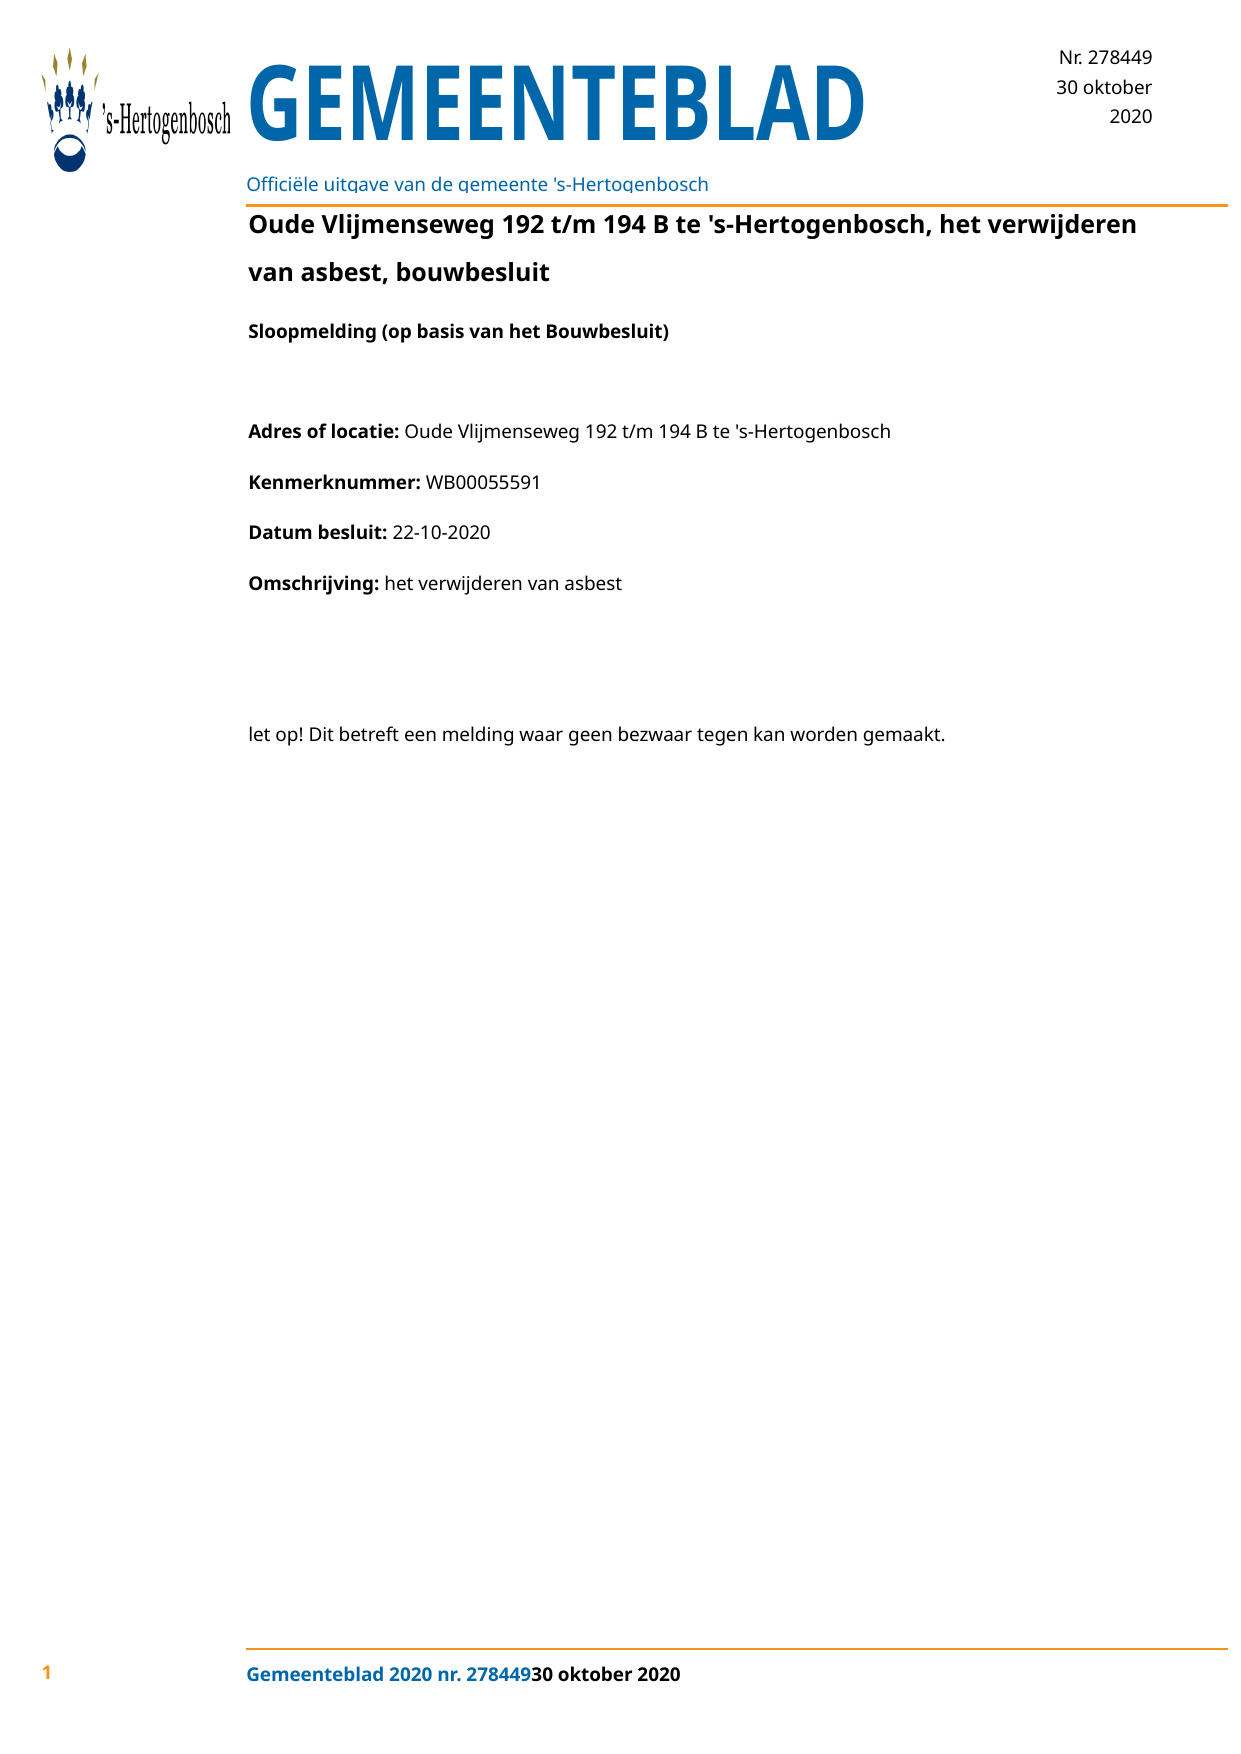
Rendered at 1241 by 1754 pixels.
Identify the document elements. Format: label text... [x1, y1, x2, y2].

text Kenmerknummer: WB00055591 [248, 469, 1152, 495]
text Datum besluit: 22-10-2020 [248, 519, 1152, 545]
picture [41, 47, 231, 172]
text Oude Vlijmenseweg 192 t/m 194 B te 's-Hertogenbosch, het verwijderen van asbest, bouwbesluit [248, 207, 1152, 288]
text Sloopmelding (op basis van het Bouwbesluit) [248, 318, 1152, 344]
text let op! Dit betreft een melding waar geen bezwaar tegen kan worden gemaakt. [248, 721, 1152, 747]
text Omschrijving: het verwijderen van asbest [248, 570, 1152, 596]
text Adres of locatie: Oude Vlijmenseweg 192 t/m 194 B te 's-Hertogenbosch [248, 419, 1152, 444]
